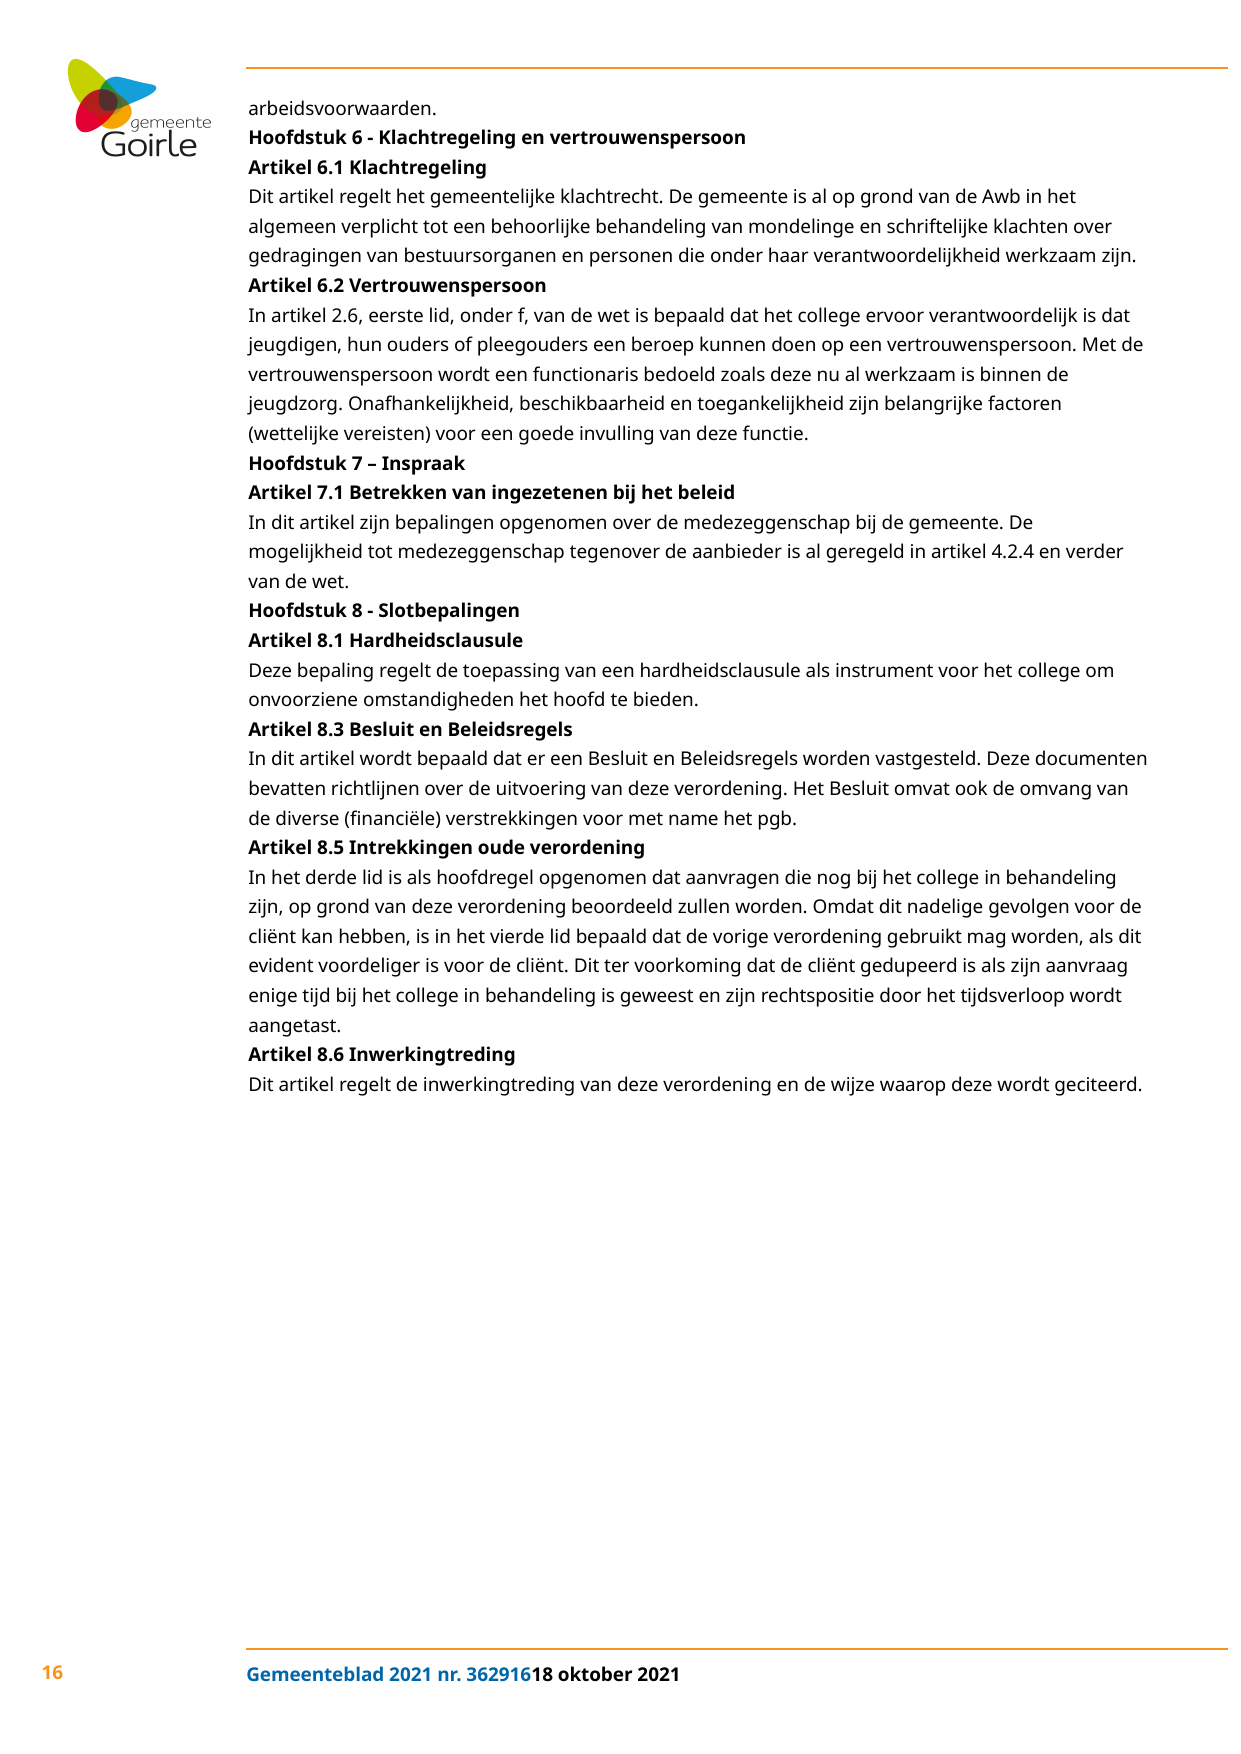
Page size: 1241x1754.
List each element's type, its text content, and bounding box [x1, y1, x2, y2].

text Artikel 8.6 Inwerkingtreding [248, 1041, 1152, 1067]
text Dit artikel regelt de inwerkingtreding van deze verordening en de wijze waarop deze wordt geciteerd. [248, 1071, 1152, 1097]
text Dit artikel regelt het gemeentelijke klachtrecht. De gemeente is al op grond van de Awb in het algemeen verplicht tot een behoorlijke behandeling van mondelinge en schriftelijke klachten over gedragingen van bestuursorganen en personen die onder haar verantwoordelijkheid werkzaam zijn. [248, 183, 1152, 268]
text In artikel 2.6, eerste lid, onder f, van de wet is bepaald dat het college ervoor verantwoordelijk is dat jeugdigen, hun ouders of pleegouders een beroep kunnen doen op een vertrouwenspersoon. Met de vertrouwenspersoon wordt een functionaris bedoeld zoals deze nu al werkzaam is binnen de jeugdzorg. Onafhankelijkheid, beschikbaarheid en toegankelijkheid zijn belangrijke factoren (wettelijke vereisten) voor een goede invulling van deze functie. [248, 302, 1152, 446]
text Artikel 6.1 Klachtregeling [248, 154, 1152, 180]
picture [41, 47, 231, 172]
text Hoofdstuk 8 - Slotbepalingen [248, 598, 1152, 623]
text Artikel 7.1 Betrekken van ingezetenen bij het beleid [248, 479, 1152, 505]
text In het derde lid is als hoofdregel opgenomen dat aanvragen die nog bij het college in behandeling zijn, op grond van deze verordening beoordeeld zullen worden. Omdat dit nadelige gevolgen voor de cliënt kan hebben, is in het vierde lid bepaald dat de vorige verordening gebruikt mag worden, als dit evident voordeliger is voor de cliënt. Dit ter voorkoming dat de cliënt gedupeerd is als zijn aanvraag enige tijd bij het college in behandeling is geweest en zijn rechtspositie door het tijdsverloop wordt aangetast. [248, 864, 1152, 1038]
text In dit artikel zijn bepalingen opgenomen over de medezeggenschap bij de gemeente. De mogelijkheid tot medezeggenschap tegenover de aanbieder is al geregeld in artikel 4.2.4 en verder van de wet. [248, 509, 1152, 594]
text Artikel 8.1 Hardheidsclausule [248, 627, 1152, 653]
text Deze bepaling regelt de toepassing van een hardheidsclausule als instrument voor het college om onvoorziene omstandigheden het hoofd te bieden. [248, 657, 1152, 712]
text Artikel 6.2 Vertrouwenspersoon [248, 272, 1152, 298]
text Hoofdstuk 7 – Inspraak [248, 450, 1152, 476]
text Hoofdstuk 6 - Klachtregeling en vertrouwenspersoon [248, 124, 1152, 150]
text Artikel 8.3 Besluit en Beleidsregels [248, 716, 1152, 742]
text In dit artikel wordt bepaald dat er een Besluit en Beleidsregels worden vastgesteld. Deze documenten bevatten richtlijnen over de uitvoering van deze verordening. Het Besluit omvat ook de omvang van de diverse (financiële) verstrekkingen voor met name het pgb. [248, 746, 1152, 831]
text Artikel 8.5 Intrekkingen oude verordening [248, 834, 1152, 860]
text arbeidsvoorwaarden. [248, 95, 1152, 121]
